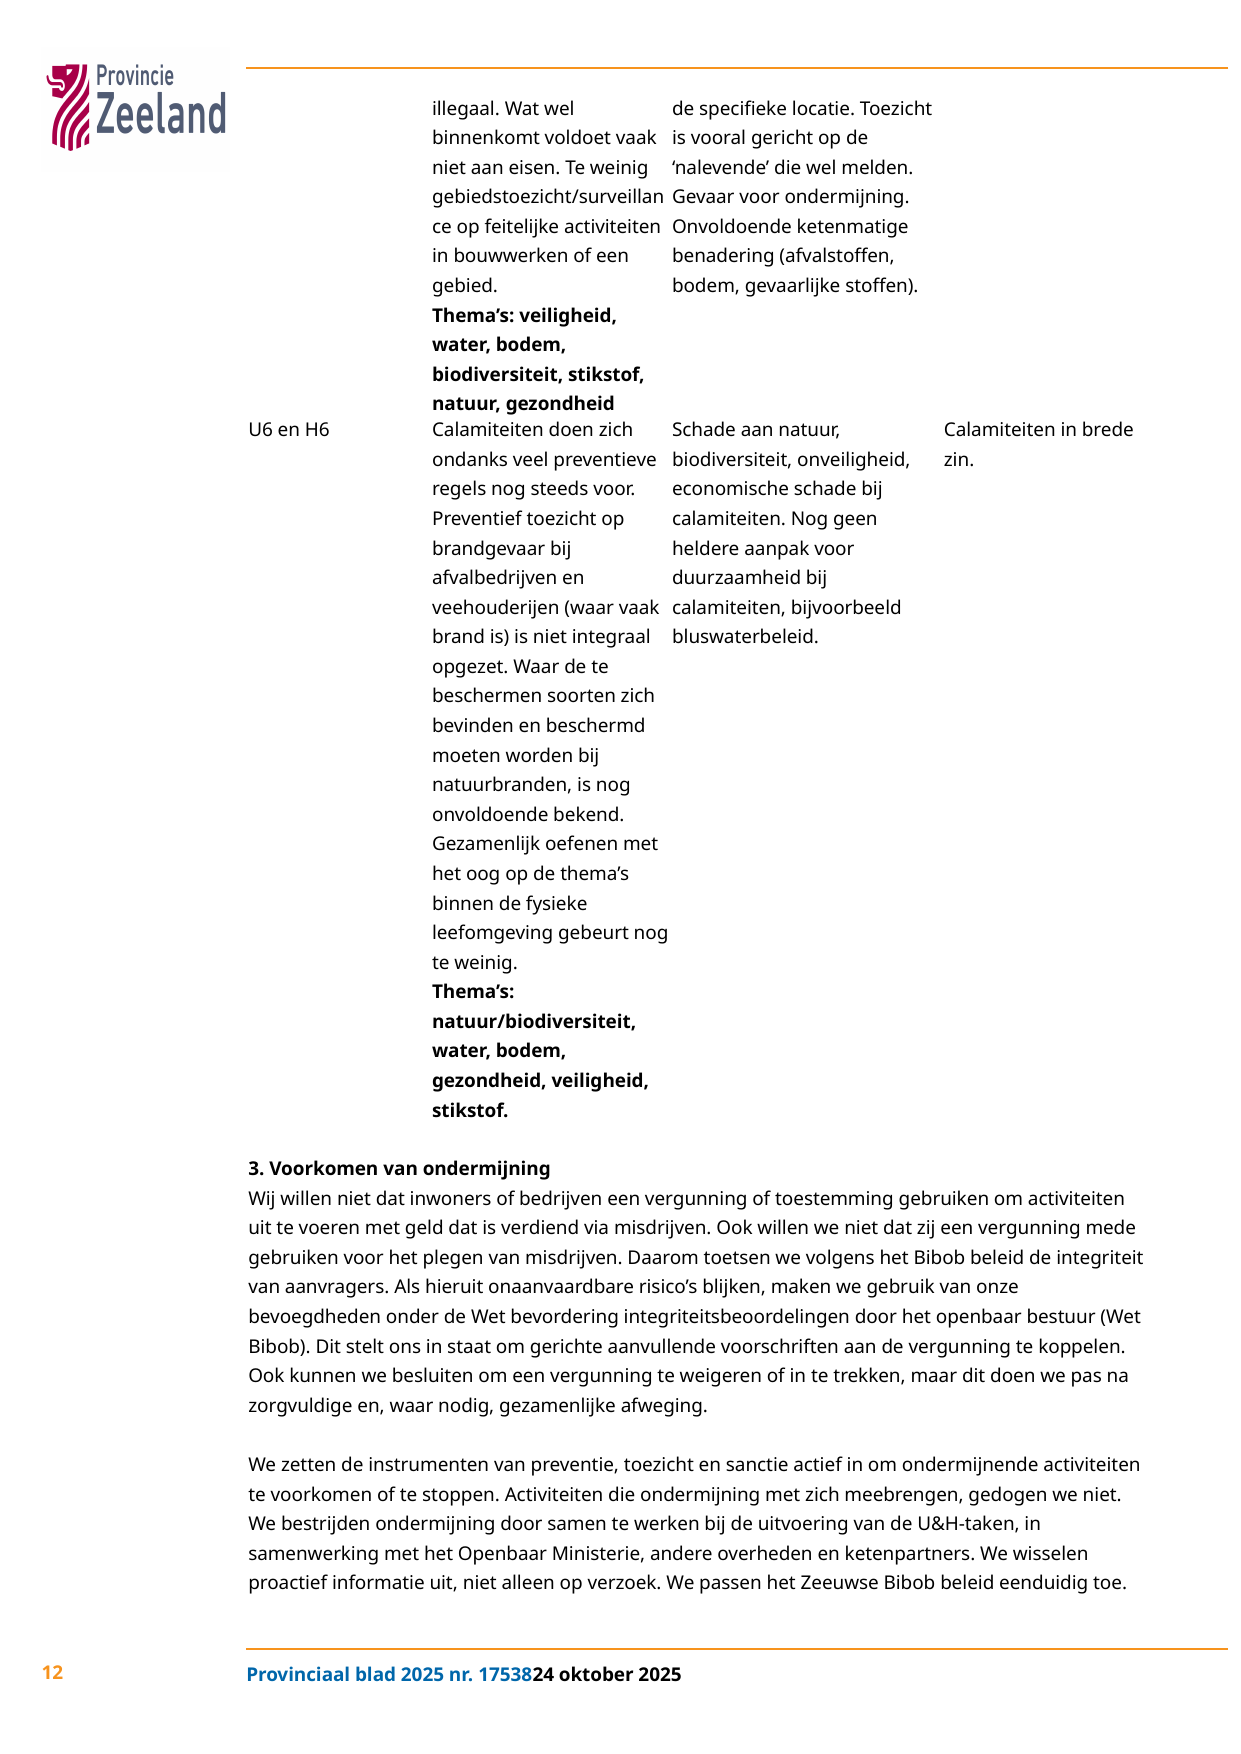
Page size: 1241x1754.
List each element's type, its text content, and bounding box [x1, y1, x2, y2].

table_cell illegaal. Wat wel binnenkomt voldoet vaak niet aan eisen. Te weinig gebiedstoezicht/surveillance op feitelijke activiteiten in bouwwerken of een gebied. Thema’s: veiligheid, water, bodem, biodiversiteit, stikstof, natuur, gezondheid [432, 95, 672, 416]
table_cell de specifieke locatie. Toezicht is vooral gericht op de ‘nalevende’ die wel melden. Gevaar voor ondermijning. Onvoldoende ketenmatige benadering (afvalstoffen, bodem, gevaarlijke stoffen). [672, 95, 944, 416]
picture [41, 47, 231, 172]
table_cell U6 en H6 [248, 416, 432, 1122]
text We bestrijden ondermijning door samen te werken bij de uitvoering van de U&H-taken, in samenwerking met het Openbaar Ministerie, andere overheden en ketenpartners. We wisselen proactief informatie uit, niet alleen op verzoek. We passen het Zeeuwse Bibob beleid eenduidig toe. [248, 1510, 1152, 1595]
table_cell [248, 95, 432, 416]
text Wij willen niet dat inwoners of bedrijven een vergunning of toestemming gebruiken om activiteiten uit te voeren met geld dat is verdiend via misdrijven. Ook willen we niet dat zij een vergunning mede gebruiken voor het plegen van misdrijven. Daarom toetsen we volgens het Bibob beleid de integriteit van aanvragers. Als hieruit onaanvaardbare risico’s blijken, maken we gebruik van onze bevoegdheden onder de Wet bevordering integriteitsbeoordelingen door het openbaar bestuur (Wet Bibob). Dit stelt ons in staat om gerichte aanvullende voorschriften aan de vergunning te koppelen. Ook kunnen we besluiten om een vergunning te weigeren of in te trekken, maar dit doen we pas na zorgvuldige en, waar nodig, gezamenlijke afweging. [248, 1185, 1152, 1418]
table_cell Calamiteiten in brede zin. [944, 416, 1152, 1122]
table_cell Schade aan natuur, biodiversiteit, onveiligheid, economische schade bij calamiteiten. Nog geen heldere aanpak voor duurzaamheid bij calamiteiten, bijvoorbeeld bluswaterbeleid. [672, 416, 944, 1122]
text 3. Voorkomen van ondermijning [248, 1155, 1152, 1181]
table_cell Calamiteiten doen zich ondanks veel preventieve regels nog steeds voor. Preventief toezicht op brandgevaar bij afvalbedrijven en veehouderijen (waar vaak brand is) is niet integraal opgezet. Waar de te beschermen soorten zich bevinden en beschermd moeten worden bij natuurbranden, is nog onvoldoende bekend. Gezamenlijk oefenen met het oog op de thema’s binnen de fysieke leefomgeving gebeurt nog te weinig. Thema’s: natuur/biodiversiteit, water, bodem, gezondheid, veiligheid, stikstof. [432, 416, 672, 1122]
text We zetten de instrumenten van preventie, toezicht en sanctie actief in om ondermijnende activiteiten te voorkomen of te stoppen. Activiteiten die ondermijning met zich meebrengen, gedogen we niet. [248, 1451, 1152, 1506]
table_cell [944, 95, 1152, 416]
